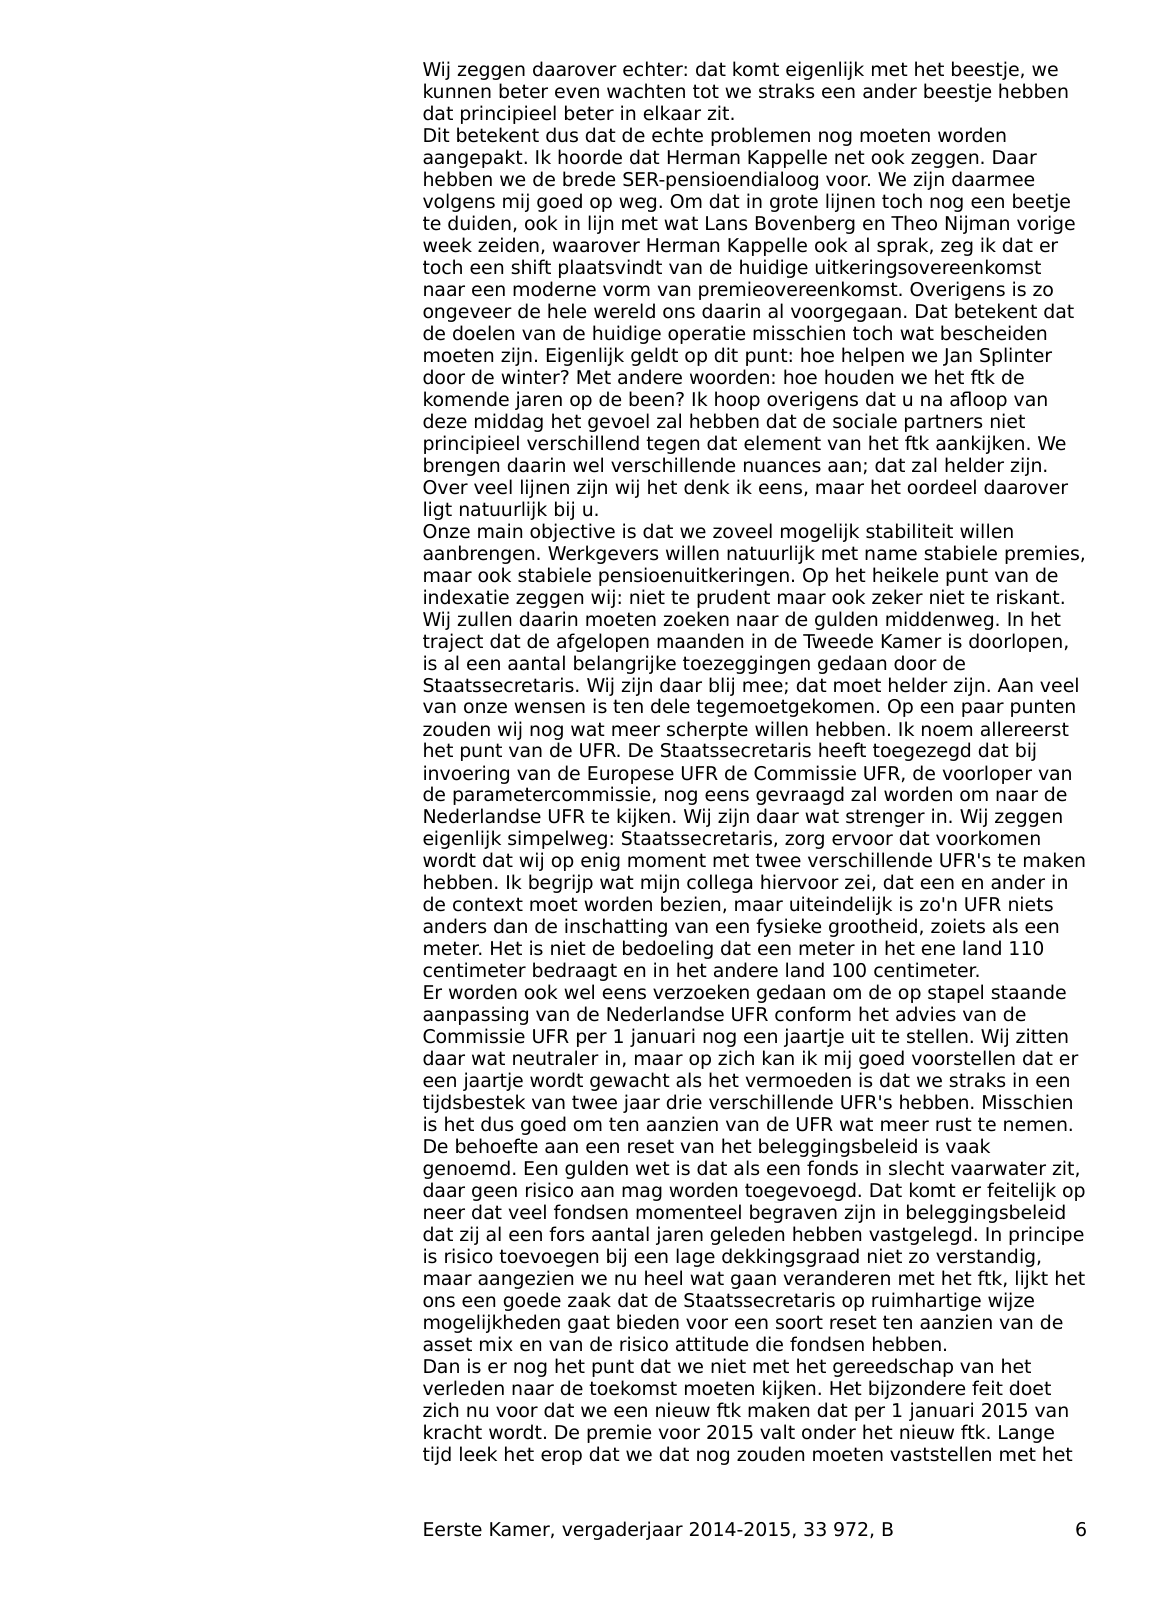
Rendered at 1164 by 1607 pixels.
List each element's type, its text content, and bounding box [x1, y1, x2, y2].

text Wij zeggen daarover echter: dat komt eigenlijk met het beestje, we kunnen beter even wachten tot we straks een ander beestje hebben dat principieel beter in elkaar zit. [422, 59, 1087, 125]
text Onze main objective is dat we zoveel mogelijk stabiliteit willen aanbrengen. Werkgevers willen natuurlijk met name stabiele premies, maar ook stabiele pensioenuitkeringen. Op het heikele punt van de indexatie zeggen wij: niet te prudent maar ook zeker niet te riskant. Wij zullen daarin moeten zoeken naar de gulden middenweg. In het traject dat de afgelopen maanden in de Tweede Kamer is doorlopen, is al een aantal belangrijke toezeggingen gedaan door de Staatssecretaris. Wij zijn daar blij mee; dat moet helder zijn. Aan veel van onze wensen is ten dele tegemoetgekomen. Op een paar punten zouden wij nog wat meer scherpte willen hebben. Ik noem allereerst het punt van de UFR. De Staatssecretaris heeft toegezegd dat bij invoering van de Europese UFR de Commissie UFR, de voorloper van de parametercommissie, nog eens gevraagd zal worden om naar de Nederlandse UFR te kijken. Wij zijn daar wat strenger in. Wij zeggen eigenlijk simpelweg: Staatssecretaris, zorg ervoor dat voorkomen wordt dat wij op enig moment met twee verschillende UFR's te maken hebben. Ik begrijp wat mijn collega hiervoor zei, dat een en ander in de context moet worden bezien, maar uiteindelijk is zo'n UFR niets anders dan de inschatting van een fysieke grootheid, zoiets als een meter. Het is niet de bedoeling dat een meter in het ene land 110 centimeter bedraagt en in het andere land 100 centimeter. [422, 521, 1087, 982]
text Er worden ook wel eens verzoeken gedaan om de op stapel staande aanpassing van de Nederlandse UFR conform het advies van de Commissie UFR per 1 januari nog een jaartje uit te stellen. Wij zitten daar wat neutraler in, maar op zich kan ik mij goed voorstellen dat er een jaartje wordt gewacht als het vermoeden is dat we straks in een tijdsbestek van twee jaar drie verschillende UFR's hebben. Misschien is het dus goed om ten aanzien van de UFR wat meer rust te nemen. [422, 982, 1087, 1136]
text Dan is er nog het punt dat we niet met het gereedschap van het verleden naar de toekomst moeten kijken. Het bijzondere feit doet zich nu voor dat we een nieuw ftk maken dat per 1 januari 2015 van kracht wordt. De premie voor 2015 valt onder het nieuw ftk. Lange tijd leek het erop dat we dat nog zouden moeten vaststellen met het [422, 1356, 1087, 1466]
text De behoefte aan een reset van het beleggingsbeleid is vaak genoemd. Een gulden wet is dat als een fonds in slecht vaarwater zit, daar geen risico aan mag worden toegevoegd. Dat komt er feitelijk op neer dat veel fondsen momenteel begraven zijn in beleggingsbeleid dat zij al een fors aantal jaren geleden hebben vastgelegd. In principe is risico toevoegen bij een lage dekkingsgraad niet zo verstandig, maar aangezien we nu heel wat gaan veranderen met het ftk, lijkt het ons een goede zaak dat de Staatssecretaris op ruimhartige wijze mogelijkheden gaat bieden voor een soort reset ten aanzien van de asset mix en van de risico attitude die fondsen hebben. [422, 1136, 1087, 1356]
text Dit betekent dus dat de echte problemen nog moeten worden aangepakt. Ik hoorde dat Herman Kappelle net ook zeggen. Daar hebben we de brede SER-pensioendialoog voor. We zijn daarmee volgens mij goed op weg. Om dat in grote lijnen toch nog een beetje te duiden, ook in lijn met wat Lans Bovenberg en Theo Nijman vorige week zeiden, waarover Herman Kappelle ook al sprak, zeg ik dat er toch een shift plaatsvindt van de huidige uitkeringsovereenkomst naar een moderne vorm van premieovereenkomst. Overigens is zo ongeveer de hele wereld ons daarin al voorgegaan. Dat betekent dat de doelen van de huidige operatie misschien toch wat bescheiden moeten zijn. Eigenlijk geldt op dit punt: hoe helpen we Jan Splinter door de winter? Met andere woorden: hoe houden we het ftk de komende jaren op de been? Ik hoop overigens dat u na afloop van deze middag het gevoel zal hebben dat de sociale partners niet principieel verschillend tegen dat element van het ftk aankijken. We brengen daarin wel verschillende nuances aan; dat zal helder zijn. Over veel lijnen zijn wij het denk ik eens, maar het oordeel daarover ligt natuurlijk bij u. [422, 125, 1087, 521]
